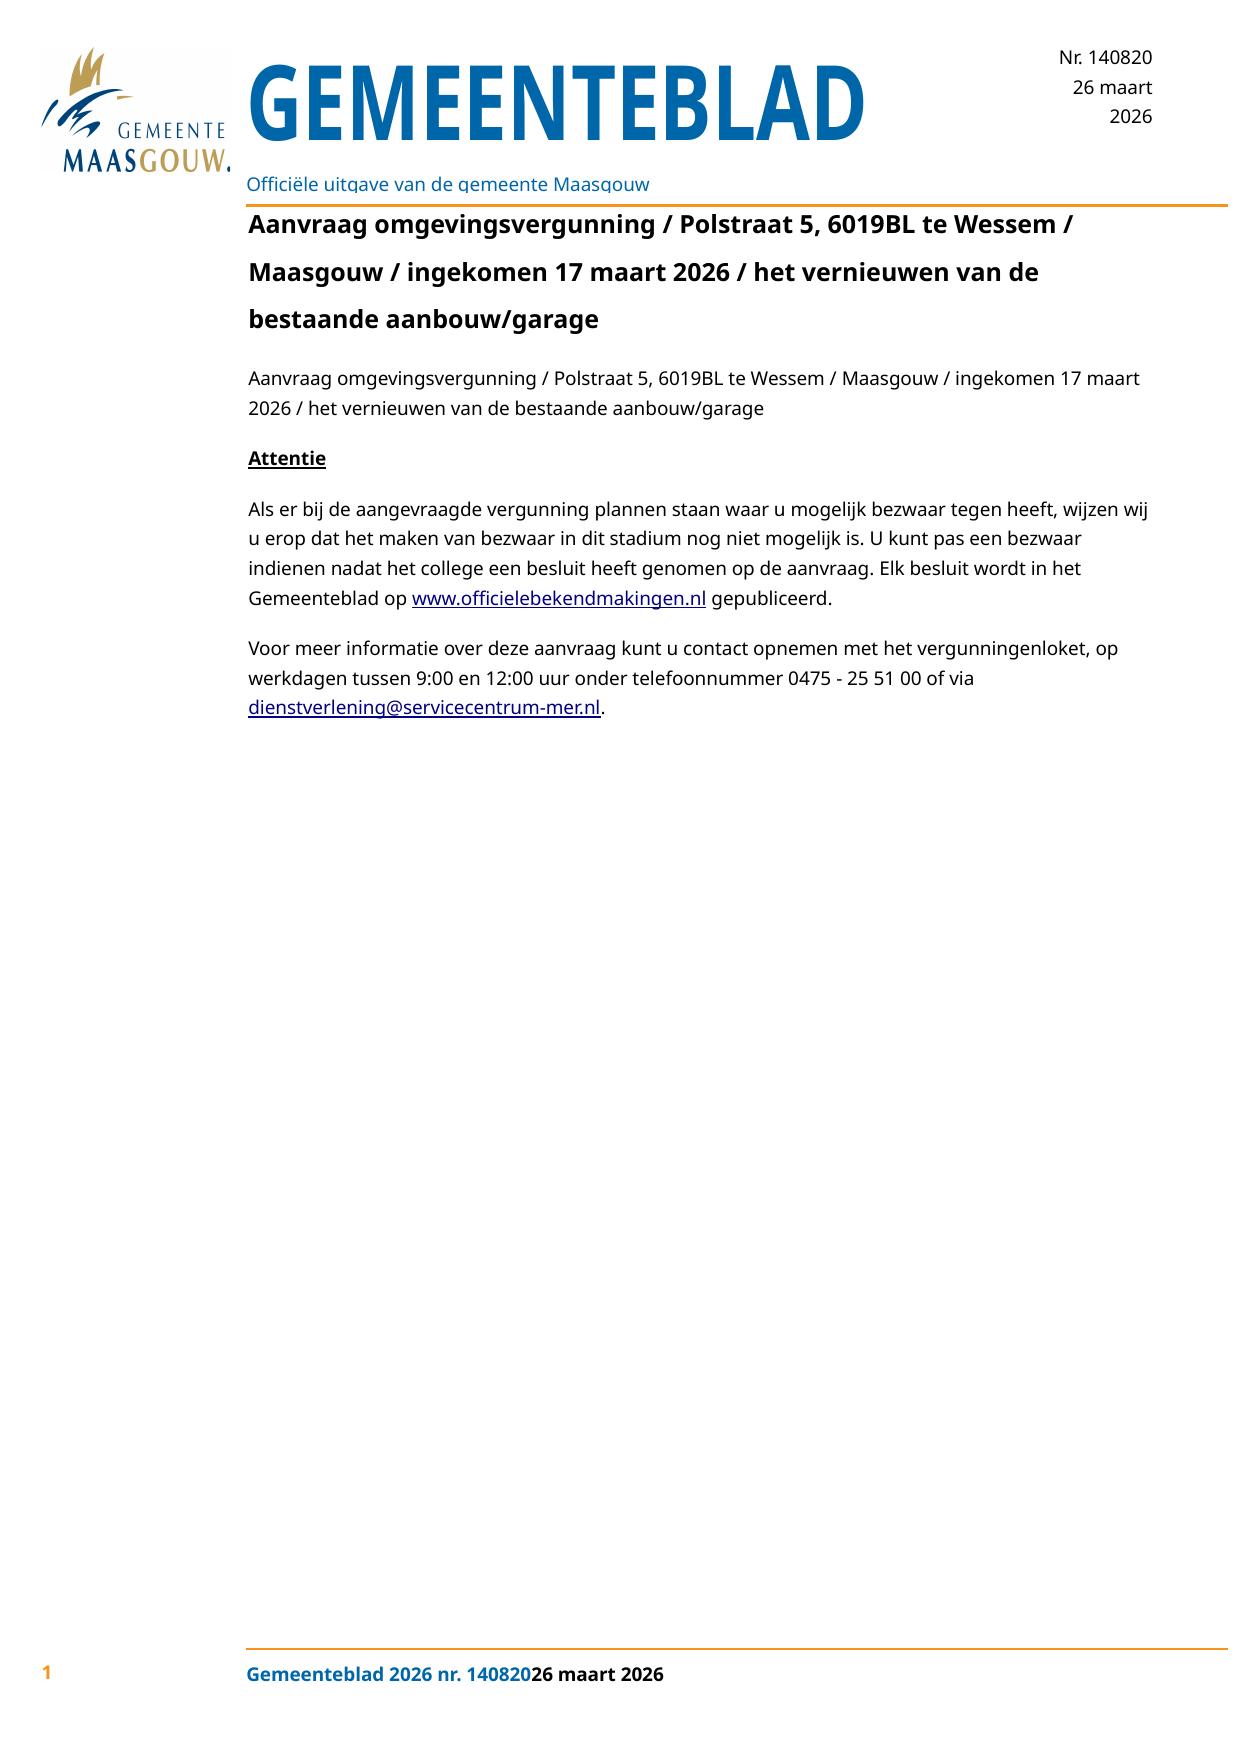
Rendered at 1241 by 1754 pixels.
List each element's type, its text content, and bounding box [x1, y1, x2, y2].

text Aanvraag omgevingsvergunning / Polstraat 5, 6019BL te Wessem / Maasgouw / ingekomen 17 maart 2026 / het vernieuwen van de bestaande aanbouw/garage [248, 366, 1152, 421]
text Als er bij de aangevraagde vergunning plannen staan waar u mogelijk bezwaar tegen heeft, wijzen wij u erop dat het maken van bezwaar in dit stadium nog niet mogelijk is. U kunt pas een bezwaar indienen nadat het college een besluit heeft genomen op de aanvraag. Elk besluit wordt in het Gemeenteblad op www.officielebekendmakingen.nl gepubliceerd. [248, 496, 1152, 610]
picture [41, 47, 231, 172]
text Attentie [248, 446, 1152, 471]
text Voor meer informatie over deze aanvraag kunt u contact opnemen met het vergunningenloket, op werkdagen tussen 9:00 en 12:00 uur onder telefoonnummer 0475 - 25 51 00 of via dienstverlening@servicecentrum-mer.nl. [248, 635, 1152, 720]
text Aanvraag omgevingsvergunning / Polstraat 5, 6019BL te Wessem / Maasgouw / ingekomen 17 maart 2026 / het vernieuwen van de bestaande aanbouw/garage [248, 207, 1152, 336]
